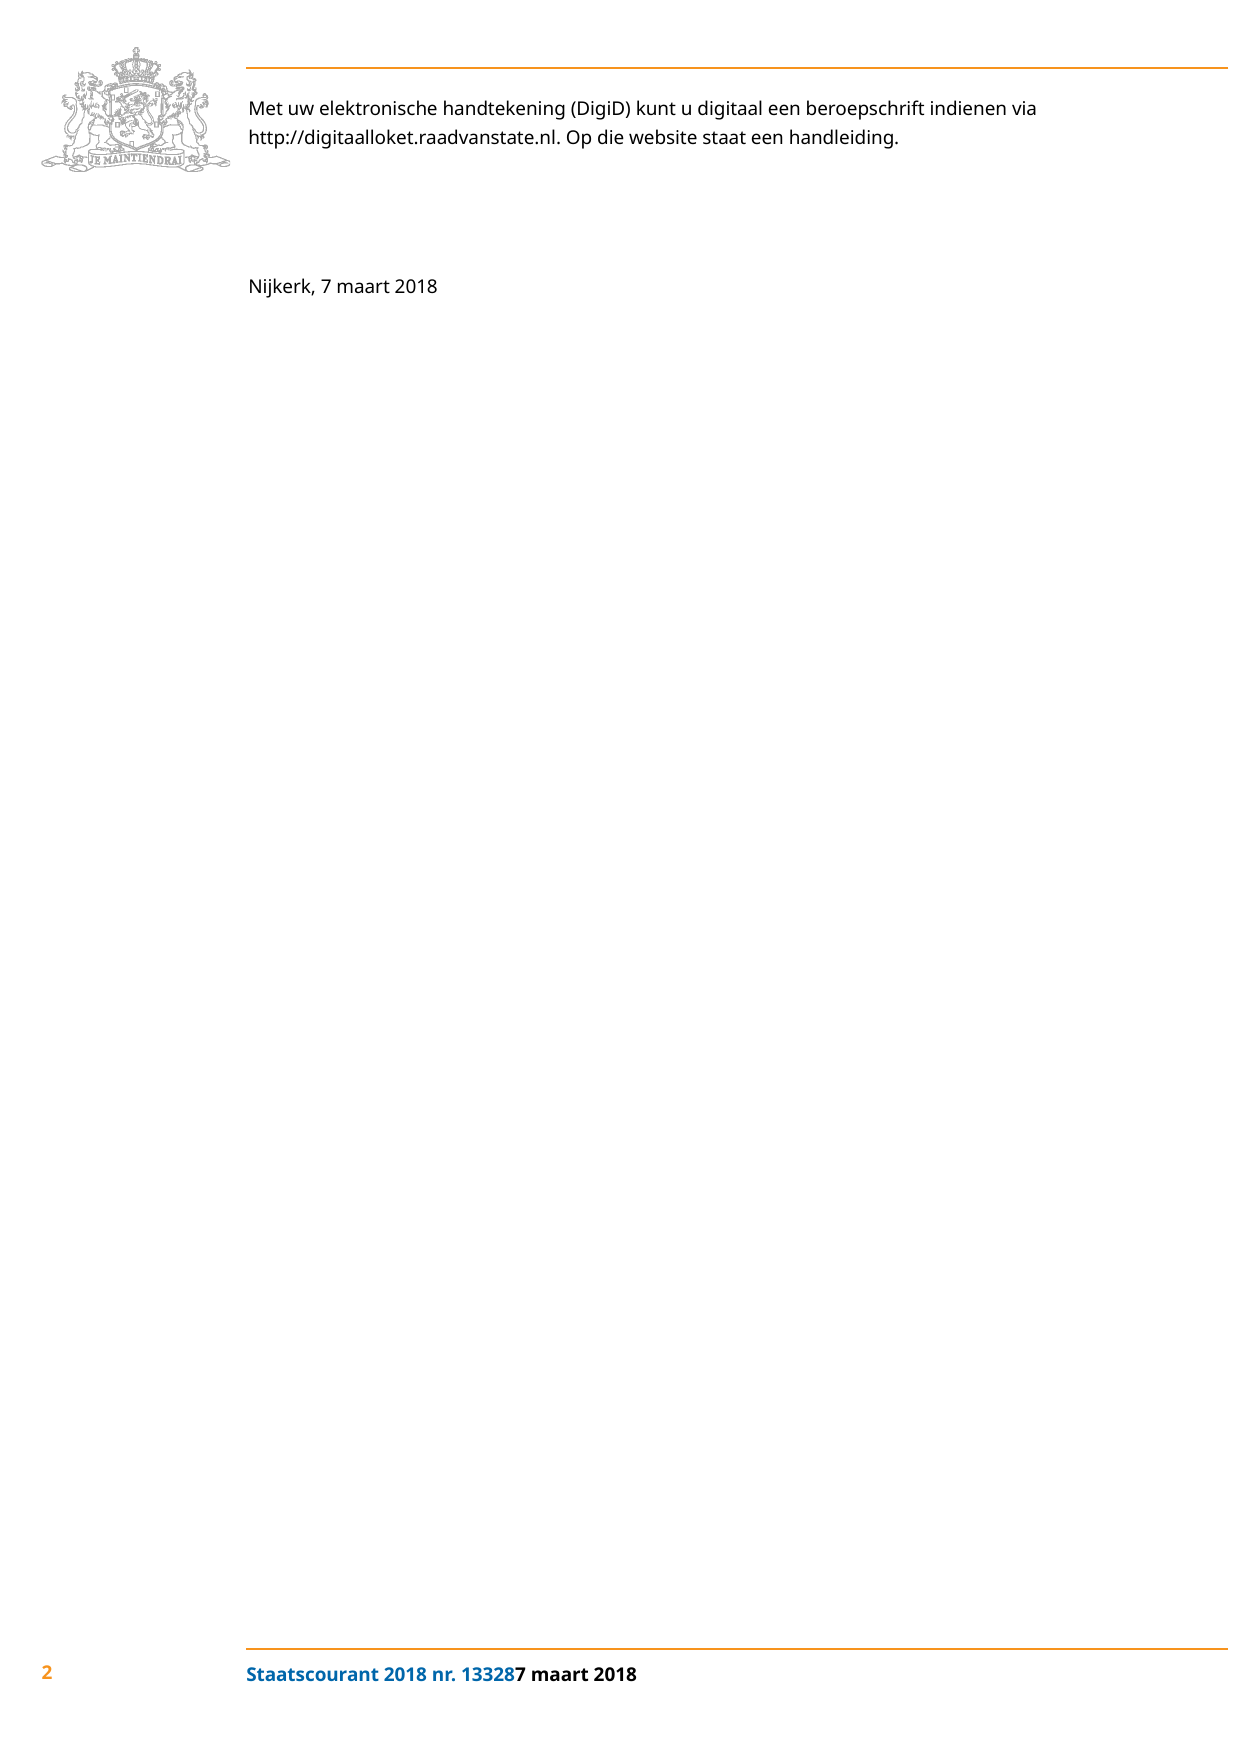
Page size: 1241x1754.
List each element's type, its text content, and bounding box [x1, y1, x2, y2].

text Met uw elektronische handtekening (DigiD) kunt u digitaal een beroepschrift indienen via http://digitaalloket.raadvanstate.nl. Op die website staat een handleiding. [248, 95, 1152, 150]
text Nijkerk, 7 maart 2018 [248, 273, 1152, 299]
picture [41, 47, 231, 172]
